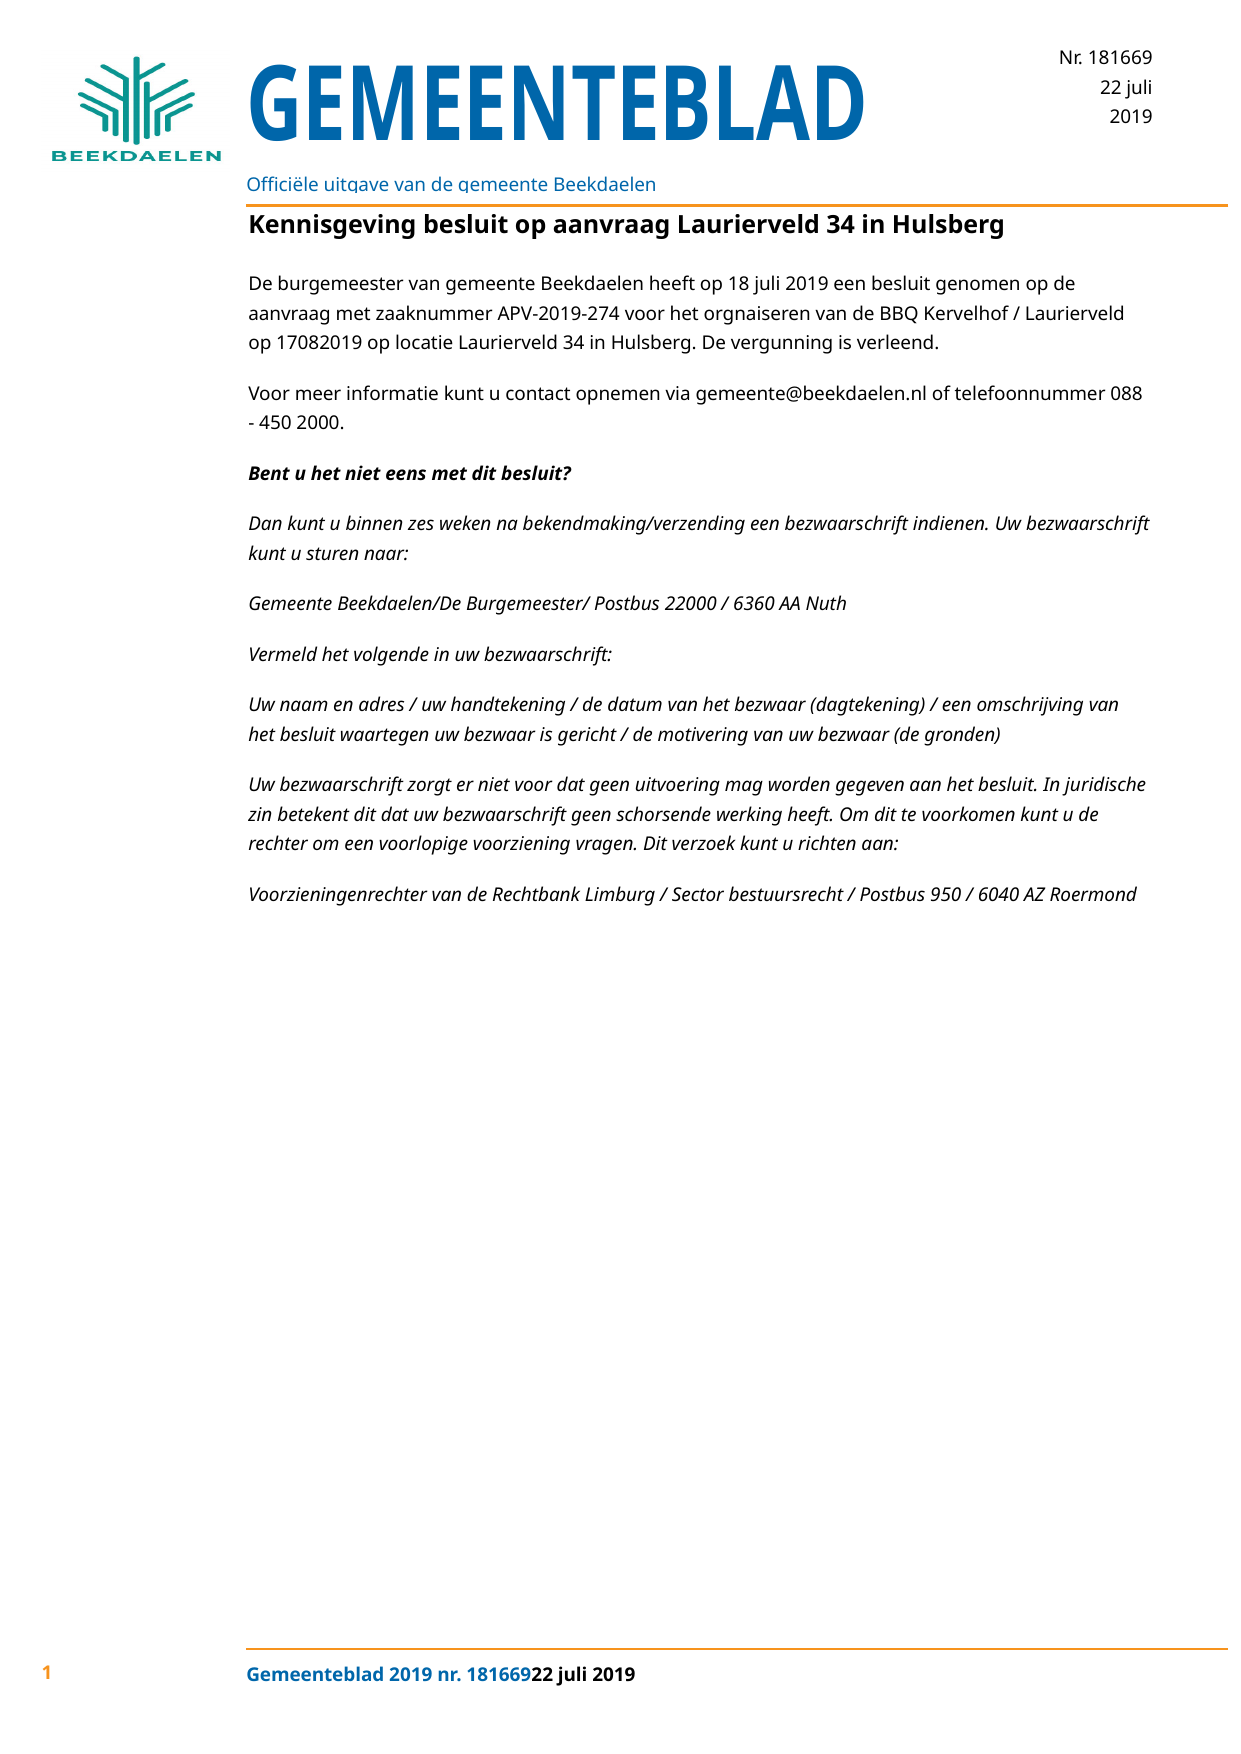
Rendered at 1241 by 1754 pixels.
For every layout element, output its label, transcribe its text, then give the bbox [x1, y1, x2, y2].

text Uw bezwaarschrift zorgt er niet voor dat geen uitvoering mag worden gegeven aan het besluit. In juridische zin betekent dit dat uw bezwaarschrift geen schorsende werking heeft. Om dit te voorkomen kunt u de rechter om een voorlopige voorziening vragen. Dit verzoek kunt u richten aan: [248, 771, 1152, 856]
text Kennisgeving besluit op aanvraag Laurierveld 34 in Hulsberg [248, 207, 1152, 241]
text Vermeld het volgende in uw bezwaarschrift: [248, 641, 1152, 666]
text Bent u het niet eens met dit besluit? [248, 460, 1152, 486]
text De burgemeester van gemeente Beekdaelen heeft op 18 juli 2019 een besluit genomen op de aanvraag met zaaknummer APV-2019-274 voor het orgnaiseren van de BBQ Kervelhof / Laurierveld op 17082019 op locatie Laurierveld 34 in Hulsberg. De vergunning is verleend. [248, 270, 1152, 355]
text Uw naam en adres / uw handtekening / de datum van het bezwaar (dagtekening) / een omschrijving van het besluit waartegen uw bezwaar is gericht / de motivering van uw bezwaar (de gronden) [248, 691, 1152, 746]
picture [41, 47, 231, 172]
text Gemeente Beekdaelen/De Burgemeester/ Postbus 22000 / 6360 AA Nuth [248, 590, 1152, 616]
text Voorzieningenrechter van de Rechtbank Limburg / Sector bestuursrecht / Postbus 950 / 6040 AZ Roermond [248, 881, 1152, 906]
text Dan kunt u binnen zes weken na bekendmaking/verzending een bezwaarschrift indienen. Uw bezwaarschrift kunt u sturen naar: [248, 510, 1152, 566]
text Voor meer informatie kunt u contact opnemen via gemeente@beekdaelen.nl of telefoonnummer 088 - 450 2000. [248, 380, 1152, 435]
